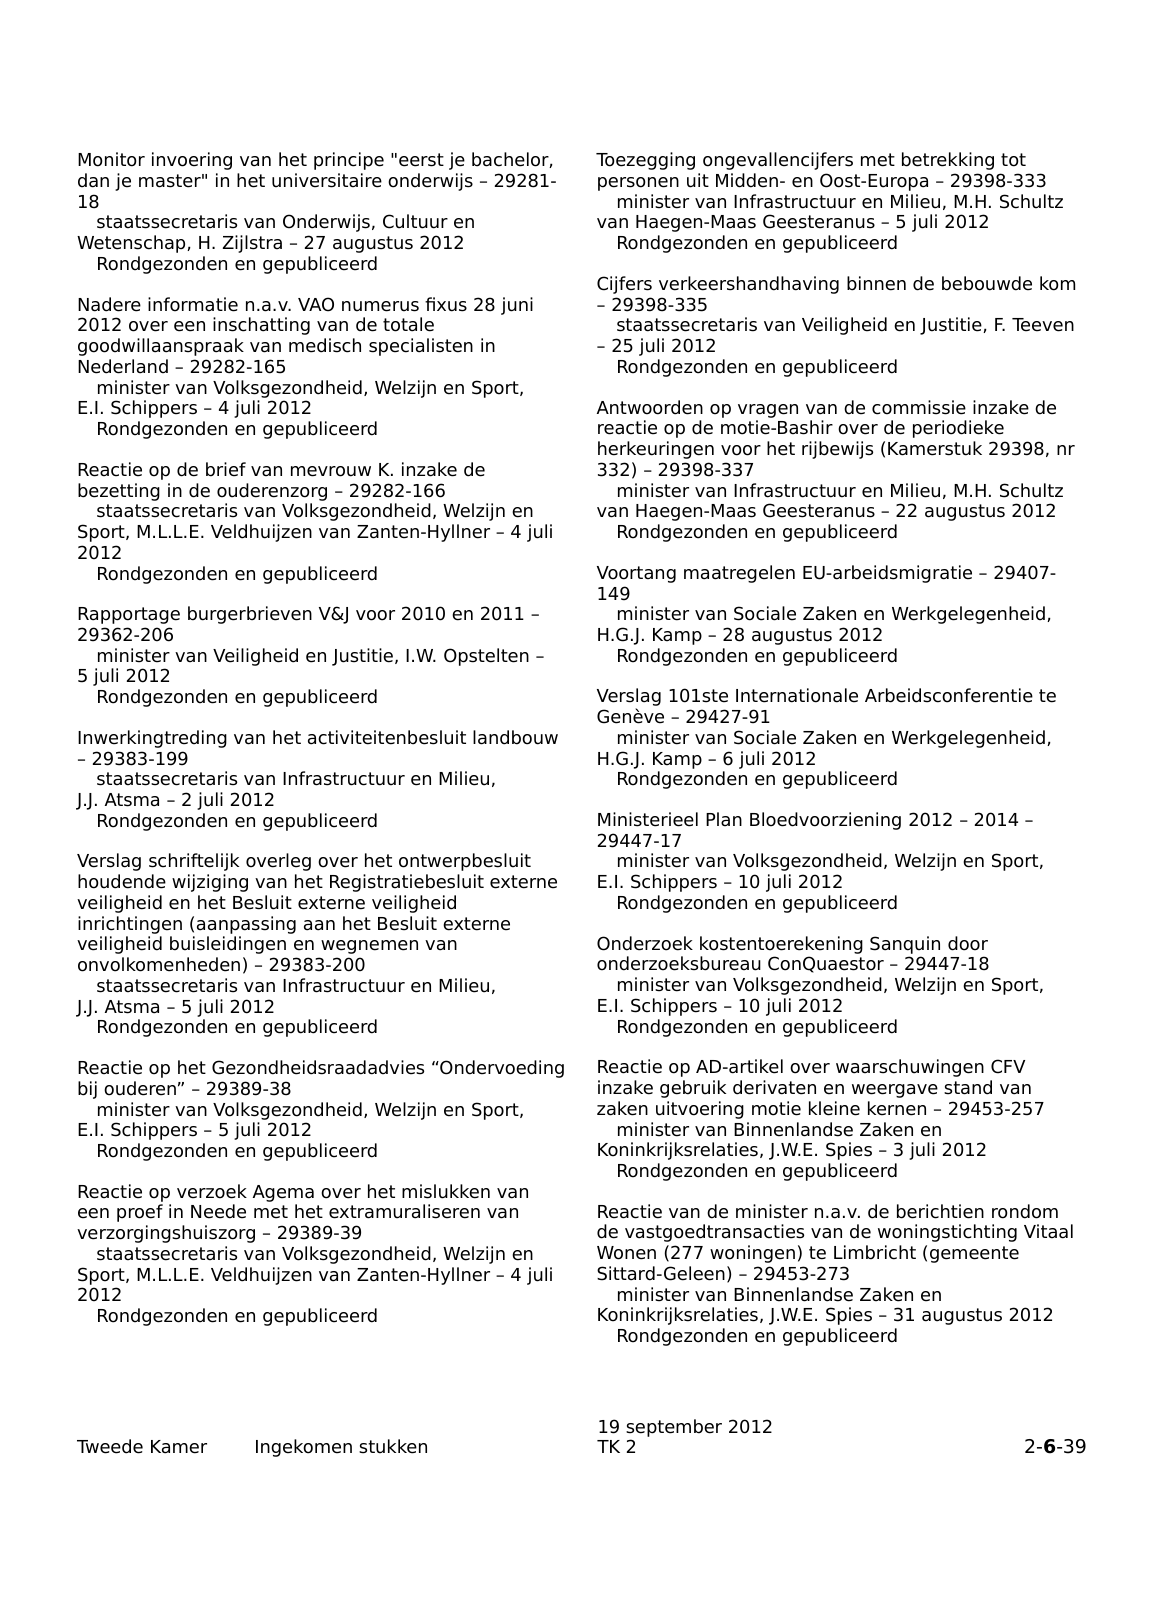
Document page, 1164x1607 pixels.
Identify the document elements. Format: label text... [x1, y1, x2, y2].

text Onderzoek kostentoerekening Sanquin door onderzoeksbureau ConQuaestor – 29447-18 [596, 933, 1087, 975]
text Nadere informatie n.a.v. VAO numerus fixus 28 juni 2012 over een inschatting van de totale goodwillaanspraak van medisch specialisten in Nederland – 29282-165 [77, 294, 567, 377]
text Rondgezonden en gepubliceerd [77, 1141, 567, 1162]
text staatssecretaris van Veiligheid en Justitie, F. Teeven – 25 juli 2012 [596, 315, 1087, 357]
text staatssecretaris van Infrastructuur en Milieu, J.J. Atsma – 2 juli 2012 [77, 769, 567, 811]
text minister van Volksgezondheid, Welzijn en Sport, E.I. Schippers – 4 juli 2012 [77, 377, 567, 419]
text Ministerieel Plan Bloedvoorziening 2012 – 2014 – 29447-17 [596, 810, 1087, 851]
text minister van Binnenlandse Zaken en Koninkrijksrelaties, J.W.E. Spies – 31 augustus 2012 [596, 1284, 1087, 1326]
text minister van Binnenlandse Zaken en Koninkrijksrelaties, J.W.E. Spies – 3 juli 2012 [596, 1119, 1087, 1161]
text Verslag schriftelijk overleg over het ontwerpbesluit houdende wijziging van het Registratiebesluit externe veiligheid en het Besluit externe veiligheid inrichtingen (aanpassing aan het Besluit externe veiligheid buisleidingen en wegnemen van onvolkomenheden) – 29383-200 [77, 851, 567, 976]
text Cijfers verkeershandhaving binnen de bebouwde kom – 29398-335 [596, 274, 1087, 315]
text Rondgezonden en gepubliceerd [77, 1017, 567, 1038]
text Rondgezonden en gepubliceerd [596, 357, 1087, 377]
text Monitor invoering van het principe "eerst je bachelor, dan je master" in het universitaire onderwijs – 29281-18 [77, 150, 567, 212]
text Rondgezonden en gepubliceerd [77, 811, 567, 831]
text minister van Volksgezondheid, Welzijn en Sport, E.I. Schippers – 10 juli 2012 [596, 975, 1087, 1016]
text Rondgezonden en gepubliceerd [77, 419, 567, 440]
text minister van Infrastructuur en Milieu, M.H. Schultz van Haegen-Maas Geesteranus – 22 augustus 2012 [596, 480, 1087, 522]
text staatssecretaris van Infrastructuur en Milieu, J.J. Atsma – 5 juli 2012 [77, 976, 567, 1017]
text Reactie op verzoek Agema over het mislukken van een proef in Neede met het extramuraliseren van verzorgingshuiszorg – 29389-39 [77, 1182, 567, 1244]
text Voortang maatregelen EU-arbeidsmigratie – 29407-149 [596, 563, 1087, 604]
text Rondgezonden en gepubliceerd [596, 769, 1087, 790]
text minister van Volksgezondheid, Welzijn en Sport, E.I. Schippers – 5 juli 2012 [77, 1099, 567, 1141]
text staatssecretaris van Volksgezondheid, Welzijn en Sport, M.L.L.E. Veldhuijzen van Zanten-Hyllner – 4 juli 2012 [77, 1244, 567, 1306]
text minister van Sociale Zaken en Werkgelegenheid, H.G.J. Kamp – 28 augustus 2012 [596, 604, 1087, 646]
text Rondgezonden en gepubliceerd [77, 254, 567, 274]
text Rondgezonden en gepubliceerd [596, 1016, 1087, 1037]
text Antwoorden op vragen van de commissie inzake de reactie op de motie-Bashir over de periodieke herkeuringen voor het rijbewijs (Kamerstuk 29398, nr 332) – 29398-337 [596, 397, 1087, 480]
text Rapportage burgerbrieven V&J voor 2010 en 2011 – 29362-206 [77, 604, 567, 646]
text minister van Veiligheid en Justitie, I.W. Opstelten – 5 juli 2012 [77, 646, 567, 687]
text Rondgezonden en gepubliceerd [596, 522, 1087, 543]
text Rondgezonden en gepubliceerd [596, 1161, 1087, 1182]
text Rondgezonden en gepubliceerd [596, 233, 1087, 254]
text Inwerkingtreding van het activiteitenbesluit landbouw – 29383-199 [77, 728, 567, 769]
text Rondgezonden en gepubliceerd [596, 893, 1087, 913]
text minister van Volksgezondheid, Welzijn en Sport, E.I. Schippers – 10 juli 2012 [596, 851, 1087, 893]
text minister van Sociale Zaken en Werkgelegenheid, H.G.J. Kamp – 6 juli 2012 [596, 728, 1087, 769]
text minister van Infrastructuur en Milieu, M.H. Schultz van Haegen-Maas Geesteranus – 5 juli 2012 [596, 192, 1087, 233]
text Rondgezonden en gepubliceerd [596, 646, 1087, 666]
text Rondgezonden en gepubliceerd [77, 1306, 567, 1327]
text staatssecretaris van Onderwijs, Cultuur en Wetenschap, H. Zijlstra – 27 augustus 2012 [77, 212, 567, 254]
text Rondgezonden en gepubliceerd [77, 563, 567, 584]
text Verslag 101ste Internationale Arbeidsconferentie te Genève – 29427-91 [596, 686, 1087, 728]
text Reactie van de minister n.a.v. de berichtien rondom de vastgoedtransacties van de woningstichting Vitaal Wonen (277 woningen) te Limbricht (gemeente Sittard-Geleen) – 29453-273 [596, 1202, 1087, 1284]
text Rondgezonden en gepubliceerd [77, 687, 567, 708]
text staatssecretaris van Volksgezondheid, Welzijn en Sport, M.L.L.E. Veldhuijzen van Zanten-Hyllner – 4 juli 2012 [77, 501, 567, 563]
text Reactie op het Gezondheidsraadadvies “Ondervoeding bij ouderen” – 29389-38 [77, 1058, 567, 1099]
text Reactie op AD-artikel over waarschuwingen CFV inzake gebruik derivaten en weergave stand van zaken uitvoering motie kleine kernen – 29453-257 [596, 1057, 1087, 1119]
text Toezegging ongevallencijfers met betrekking tot personen uit Midden- en Oost-Europa – 29398-333 [596, 150, 1087, 192]
text Rondgezonden en gepubliceerd [596, 1326, 1087, 1347]
text Reactie op de brief van mevrouw K. inzake de bezetting in de ouderenzorg – 29282-166 [77, 460, 567, 501]
